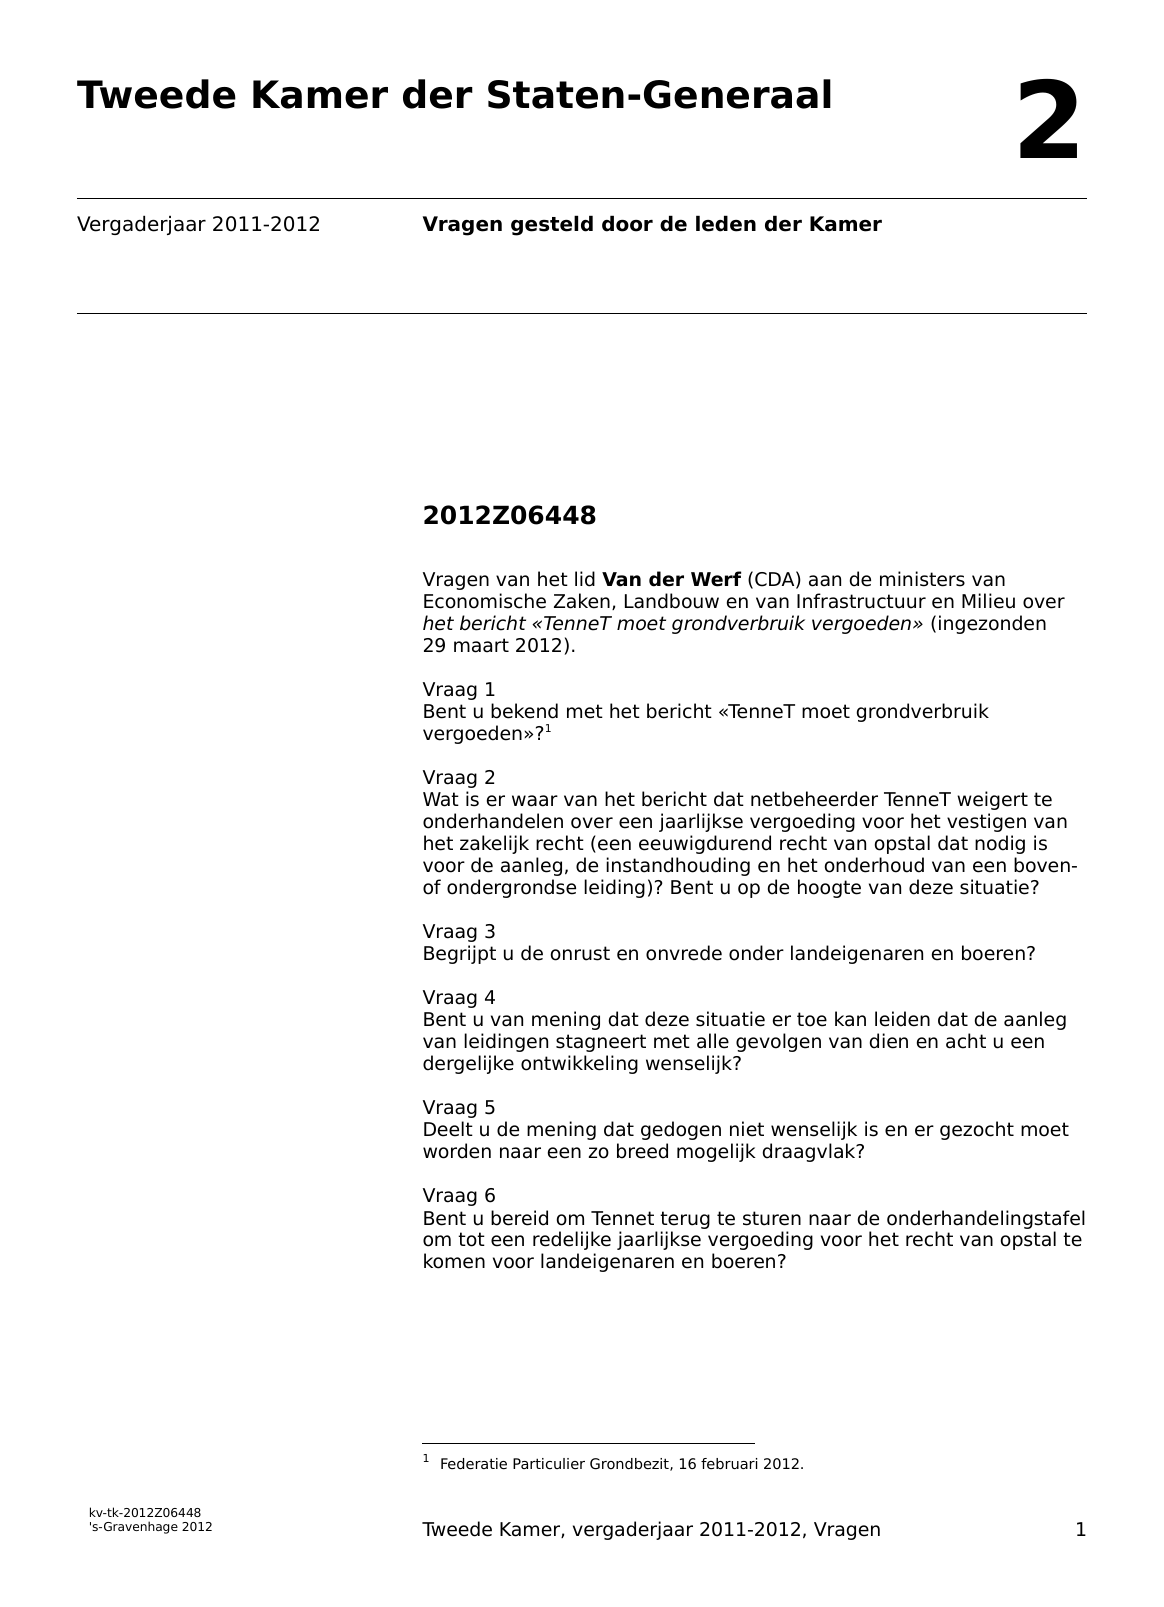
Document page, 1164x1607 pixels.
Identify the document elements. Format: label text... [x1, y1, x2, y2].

table_cell Vragen gesteld door de leden der Kamer [422, 199, 1087, 313]
text Vraag 4 [422, 987, 1087, 1009]
table_cell Vergaderjaar 2011-2012 [77, 199, 422, 313]
text Begrijpt u de onrust en onvrede onder landeigenaren en boeren? [422, 943, 1087, 965]
table_header Tweede Kamer der Staten-Generaal [77, 59, 886, 198]
text Vraag 3 [422, 921, 1087, 943]
text Vraag 2 [422, 767, 1087, 789]
text Vraag 1 [422, 679, 1087, 701]
text Bent u van mening dat deze situatie er toe kan leiden dat de aanleg van leidingen stagneert met alle gevolgen van dien en acht u een dergelijke ontwikkeling wenselijk? [422, 1009, 1087, 1075]
text 2012Z06448 [422, 501, 1087, 531]
text Deelt u de mening dat gedogen niet wenselijk is en er gezocht moet worden naar een zo breed mogelijk draagvlak? [422, 1119, 1087, 1163]
text Vraag 5 [422, 1097, 1087, 1119]
text kv-tk-2012Z06448 [88, 1506, 323, 1520]
text 's-Gravenhage 2012 [88, 1520, 323, 1534]
text Vraag 6 [422, 1185, 1087, 1207]
text Wat is er waar van het bericht dat netbeheerder TenneT weigert te onderhandelen over een jaarlijkse vergoeding voor het vestigen van het zakelijk recht (een eeuwigdurend recht van opstal dat nodig is voor de aanleg, de instandhouding en het onderhoud van een boven- of ondergrondse leiding)? Bent u op de hoogte van deze situatie? [422, 789, 1087, 899]
text Bent u bereid om Tennet terug te sturen naar de onderhandelingstafel om tot een redelijke jaarlijkse vergoeding voor het recht van opstal te komen voor landeigenaren en boeren? [422, 1207, 1087, 1273]
text Federatie Particulier Grondbezit, 16 februari 2012. [422, 1452, 1087, 1474]
table_header 2 [886, 59, 1087, 198]
text Vragen van het lid Van der Werf (CDA) aan de ministers van Economische Zaken, Landbouw en van Infrastructuur en Milieu over het bericht «TenneT moet grondverbruik vergoeden» (ingezonden 29 maart 2012). [422, 569, 1087, 657]
text Bent u bekend met het bericht «TenneT moet grondverbruik vergoeden»? [422, 701, 1087, 745]
